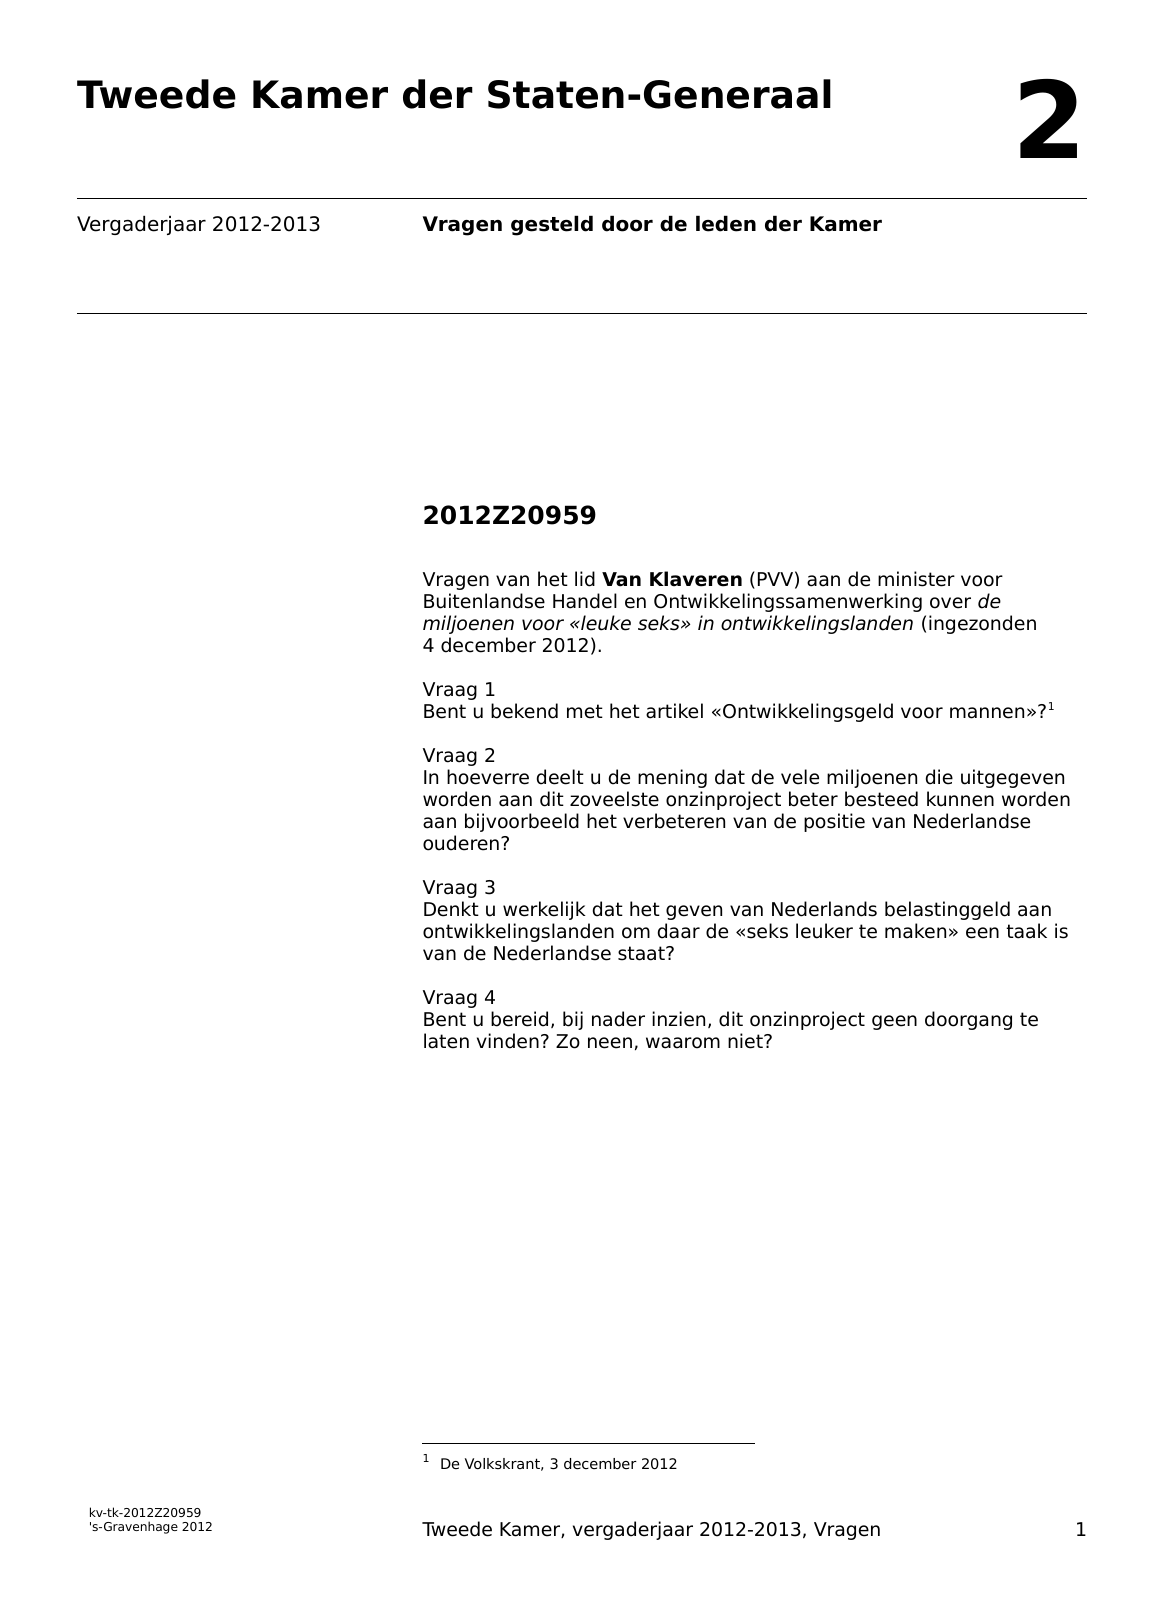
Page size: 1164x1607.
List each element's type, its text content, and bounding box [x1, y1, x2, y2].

text 2012Z20959 [422, 501, 1087, 531]
table_cell Vergaderjaar 2012-2013 [77, 199, 422, 313]
text 's-Gravenhage 2012 [88, 1520, 323, 1534]
text Bent u bekend met het artikel «Ontwikkelingsgeld voor mannen»? [422, 701, 1087, 723]
text Vraag 2 [422, 745, 1087, 767]
text Vragen van het lid Van Klaveren (PVV) aan de minister voor Buitenlandse Handel en Ontwikkelingssamenwerking over de miljoenen voor «leuke seks» in ontwikkelingslanden (ingezonden 4 december 2012). [422, 569, 1087, 657]
table_cell Vragen gesteld door de leden der Kamer [422, 199, 1087, 313]
text Vraag 3 [422, 877, 1087, 899]
text Vraag 1 [422, 679, 1087, 701]
text De Volkskrant, 3 december 2012 [422, 1452, 1087, 1474]
text Vraag 4 [422, 987, 1087, 1009]
table_header Tweede Kamer der Staten-Generaal [77, 59, 886, 198]
text kv-tk-2012Z20959 [88, 1506, 323, 1520]
table_header 2 [886, 59, 1087, 198]
text Denkt u werkelijk dat het geven van Nederlands belastinggeld aan ontwikkelingslanden om daar de «seks leuker te maken» een taak is van de Nederlandse staat? [422, 899, 1087, 965]
text Bent u bereid, bij nader inzien, dit onzinproject geen doorgang te laten vinden? Zo neen, waarom niet? [422, 1009, 1087, 1053]
text In hoeverre deelt u de mening dat de vele miljoenen die uitgegeven worden aan dit zoveelste onzinproject beter besteed kunnen worden aan bijvoorbeeld het verbeteren van de positie van Nederlandse ouderen? [422, 767, 1087, 855]
